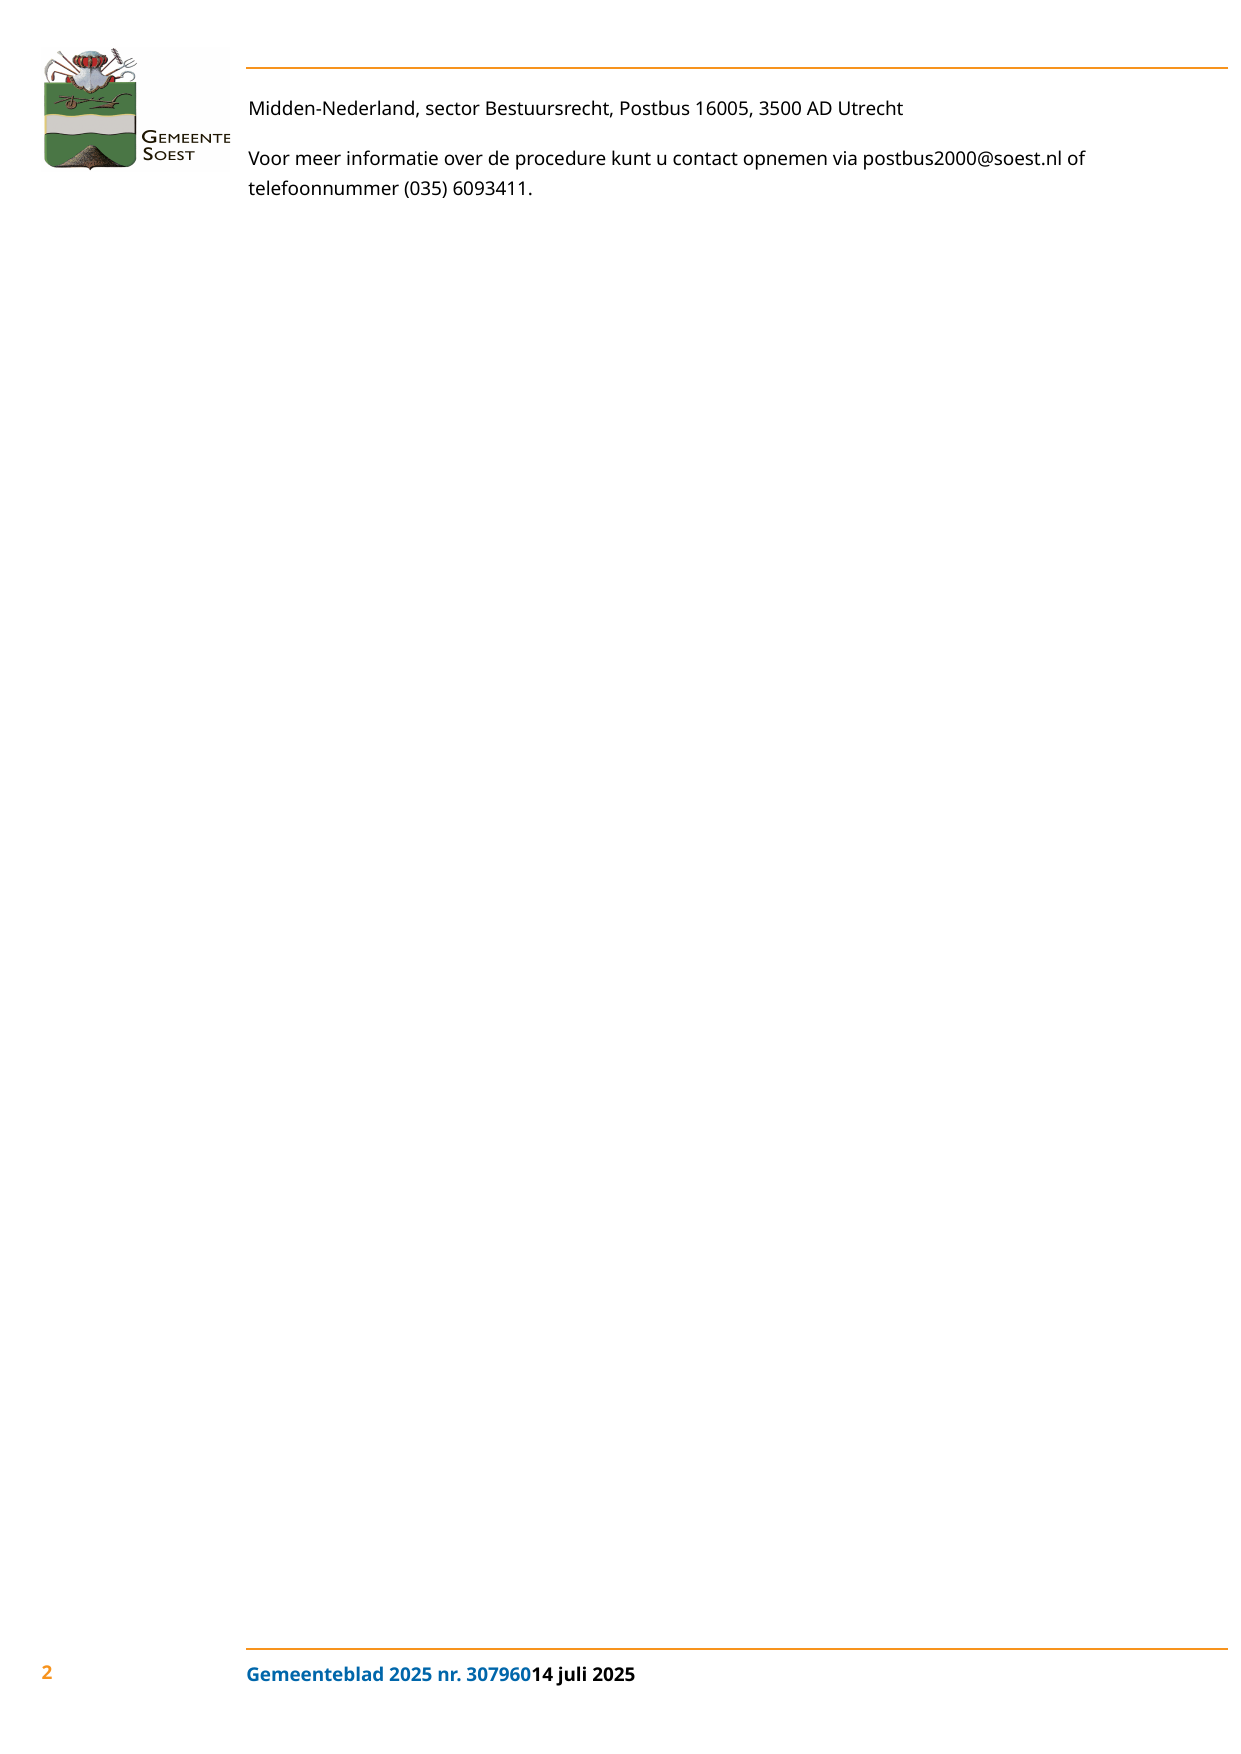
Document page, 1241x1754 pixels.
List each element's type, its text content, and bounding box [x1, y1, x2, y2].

text Voor meer informatie over de procedure kunt u contact opnemen via postbus2000@soest.nl of telefoonnummer (035) 6093411. [248, 145, 1152, 201]
text Midden-Nederland, sector Bestuursrecht, Postbus 16005, 3500 AD Utrecht [248, 95, 1152, 121]
picture [41, 47, 231, 172]
